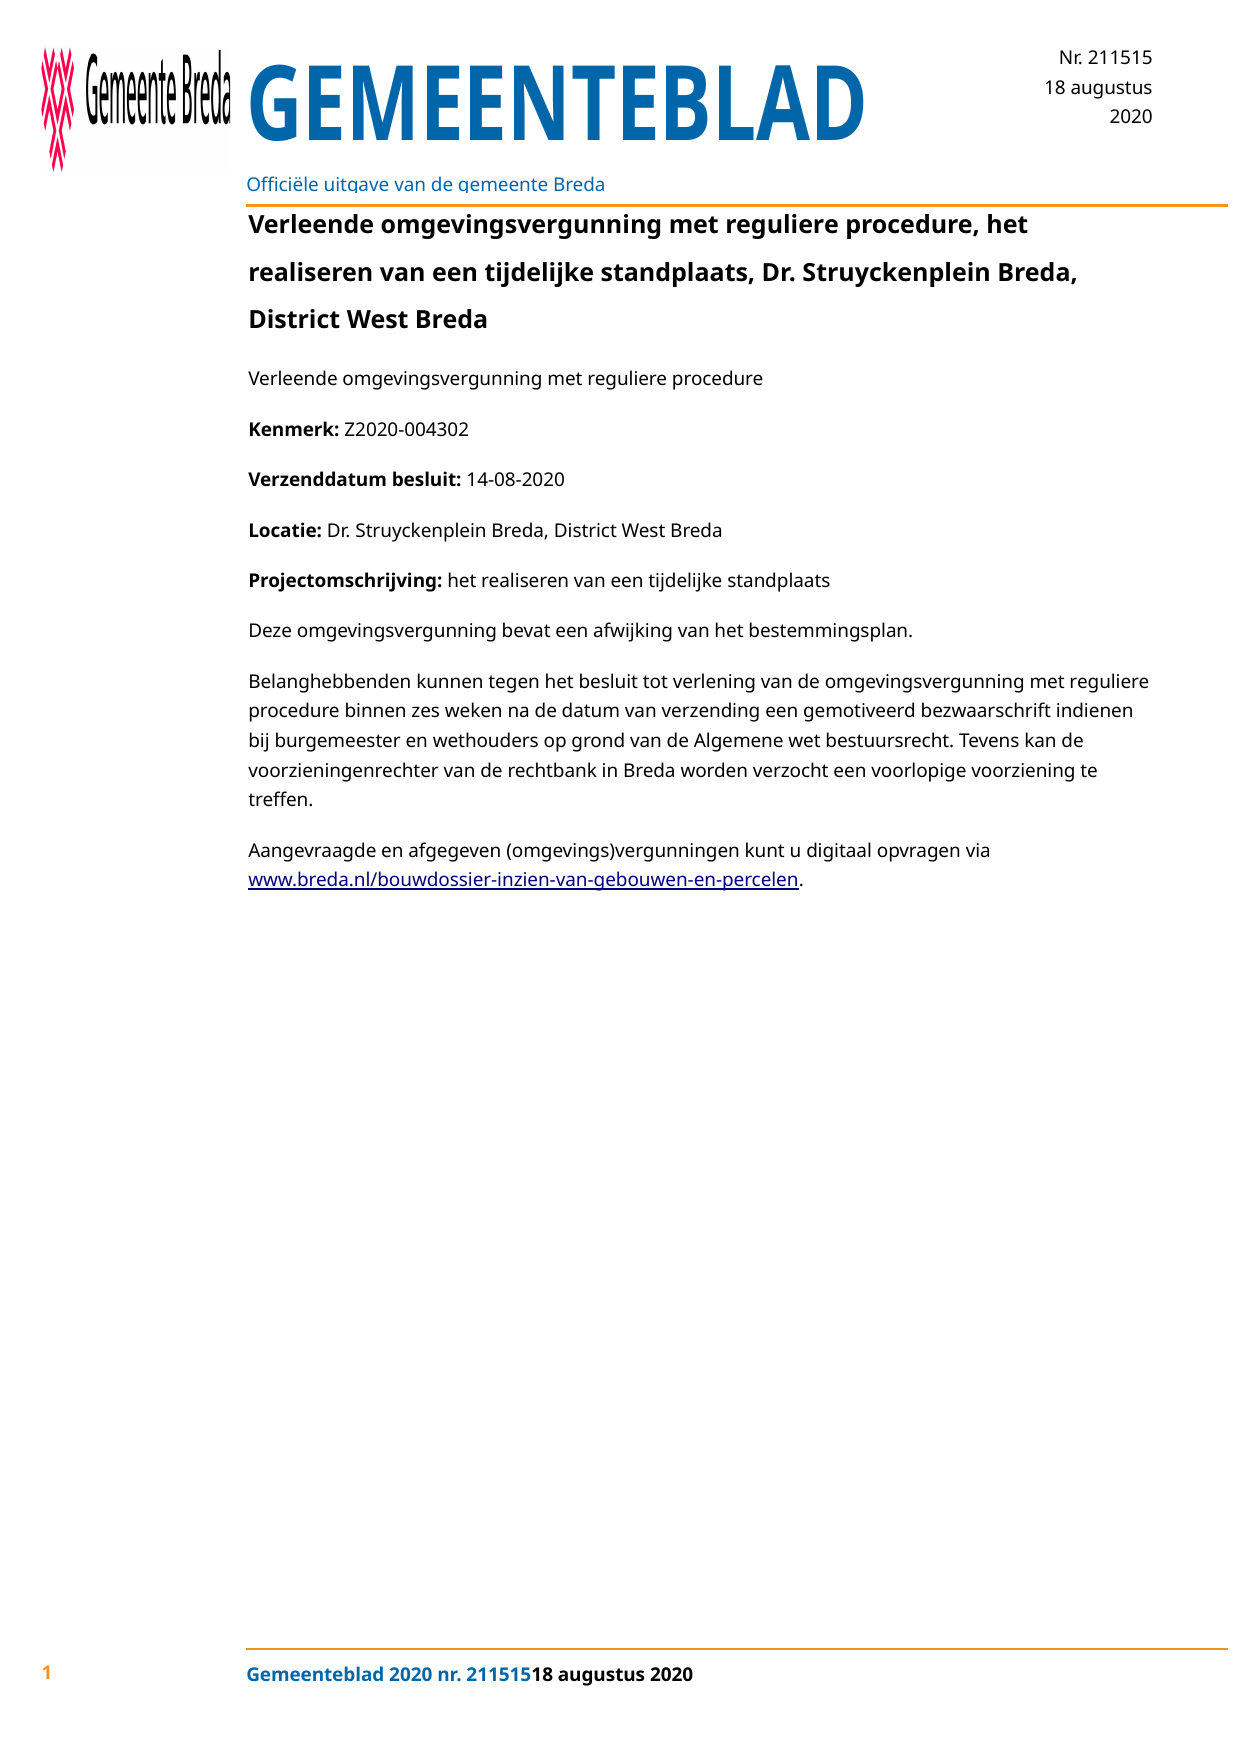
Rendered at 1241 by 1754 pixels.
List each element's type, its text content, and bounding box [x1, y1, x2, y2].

text Deze omgevingsvergunning bevat een afwijking van het bestemmingsplan. [248, 618, 1152, 643]
text Projectomschrijving: het realiseren van een tijdelijke standplaats [248, 567, 1152, 593]
text Verleende omgevingsvergunning met reguliere procedure [248, 366, 1152, 391]
picture [41, 47, 231, 172]
text Belanghebbenden kunnen tegen het besluit tot verlening van de omgevingsvergunning met reguliere procedure binnen zes weken na de datum van verzending een gemotiveerd bezwaarschrift indienen bij burgemeester en wethouders op grond van de Algemene wet bestuursrecht. Tevens kan de voorzieningenrechter van de rechtbank in Breda worden verzocht een voorlopige voorziening te treffen. [248, 668, 1152, 812]
text Aangevraagde en afgegeven (omgevings)vergunningen kunt u digitaal opvragen via www.breda.nl/bouwdossier-inzien-van-gebouwen-en-percelen. [248, 837, 1152, 892]
text Locatie: Dr. Struyckenplein Breda, District West Breda [248, 517, 1152, 542]
text Verzenddatum besluit: 14-08-2020 [248, 466, 1152, 492]
text Verleende omgevingsvergunning met reguliere procedure, het realiseren van een tijdelijke standplaats, Dr. Struyckenplein Breda, District West Breda [248, 207, 1152, 336]
text Kenmerk: Z2020-004302 [248, 416, 1152, 442]
